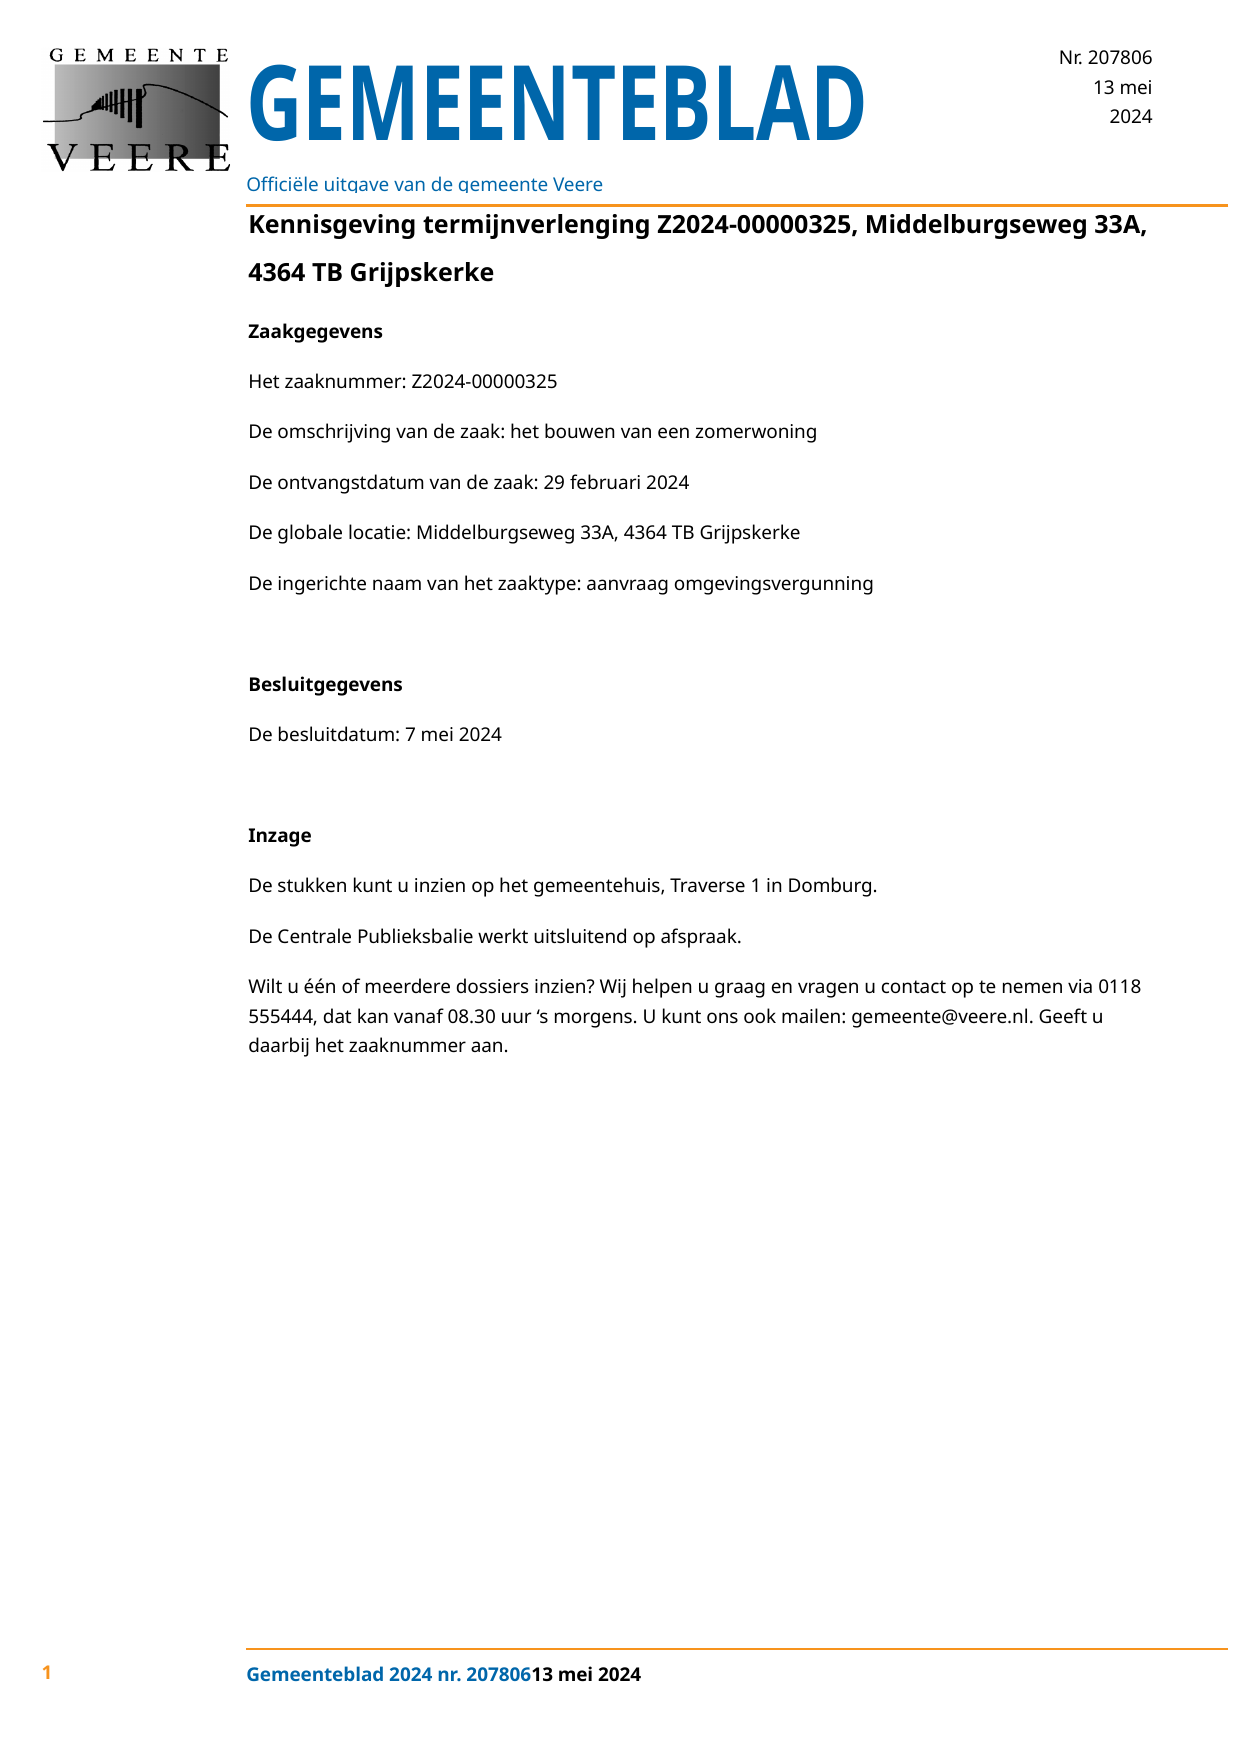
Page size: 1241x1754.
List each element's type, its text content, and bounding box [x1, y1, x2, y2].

text Besluitgegevens [248, 671, 1152, 697]
text De omschrijving van de zaak: het bouwen van een zomerwoning [248, 419, 1152, 444]
text De besluitdatum: 7 mei 2024 [248, 721, 1152, 747]
text Zaakgegevens [248, 318, 1152, 344]
text De stukken kunt u inzien op het gemeentehuis, Traverse 1 in Domburg. [248, 872, 1152, 898]
text Kennisgeving termijnverlenging Z2024-00000325, Middelburgseweg 33A, 4364 TB Grijpskerke [248, 207, 1152, 288]
text Inzage [248, 822, 1152, 848]
text De Centrale Publieksbalie werkt uitsluitend op afspraak. [248, 923, 1152, 949]
text Wilt u één of meerdere dossiers inzien? Wij helpen u graag en vragen u contact op te nemen via 0118 555444, dat kan vanaf 08.30 uur ‘s morgens. U kunt ons ook mailen: gemeente@veere.nl. Geeft u daarbij het zaaknummer aan. [248, 973, 1152, 1058]
text De ingerichte naam van het zaaktype: aanvraag omgevingsvergunning [248, 570, 1152, 596]
text De globale locatie: Middelburgseweg 33A, 4364 TB Grijpskerke [248, 519, 1152, 545]
picture [41, 47, 231, 172]
text Het zaaknummer: Z2024-00000325 [248, 368, 1152, 394]
text De ontvangstdatum van de zaak: 29 februari 2024 [248, 469, 1152, 495]
